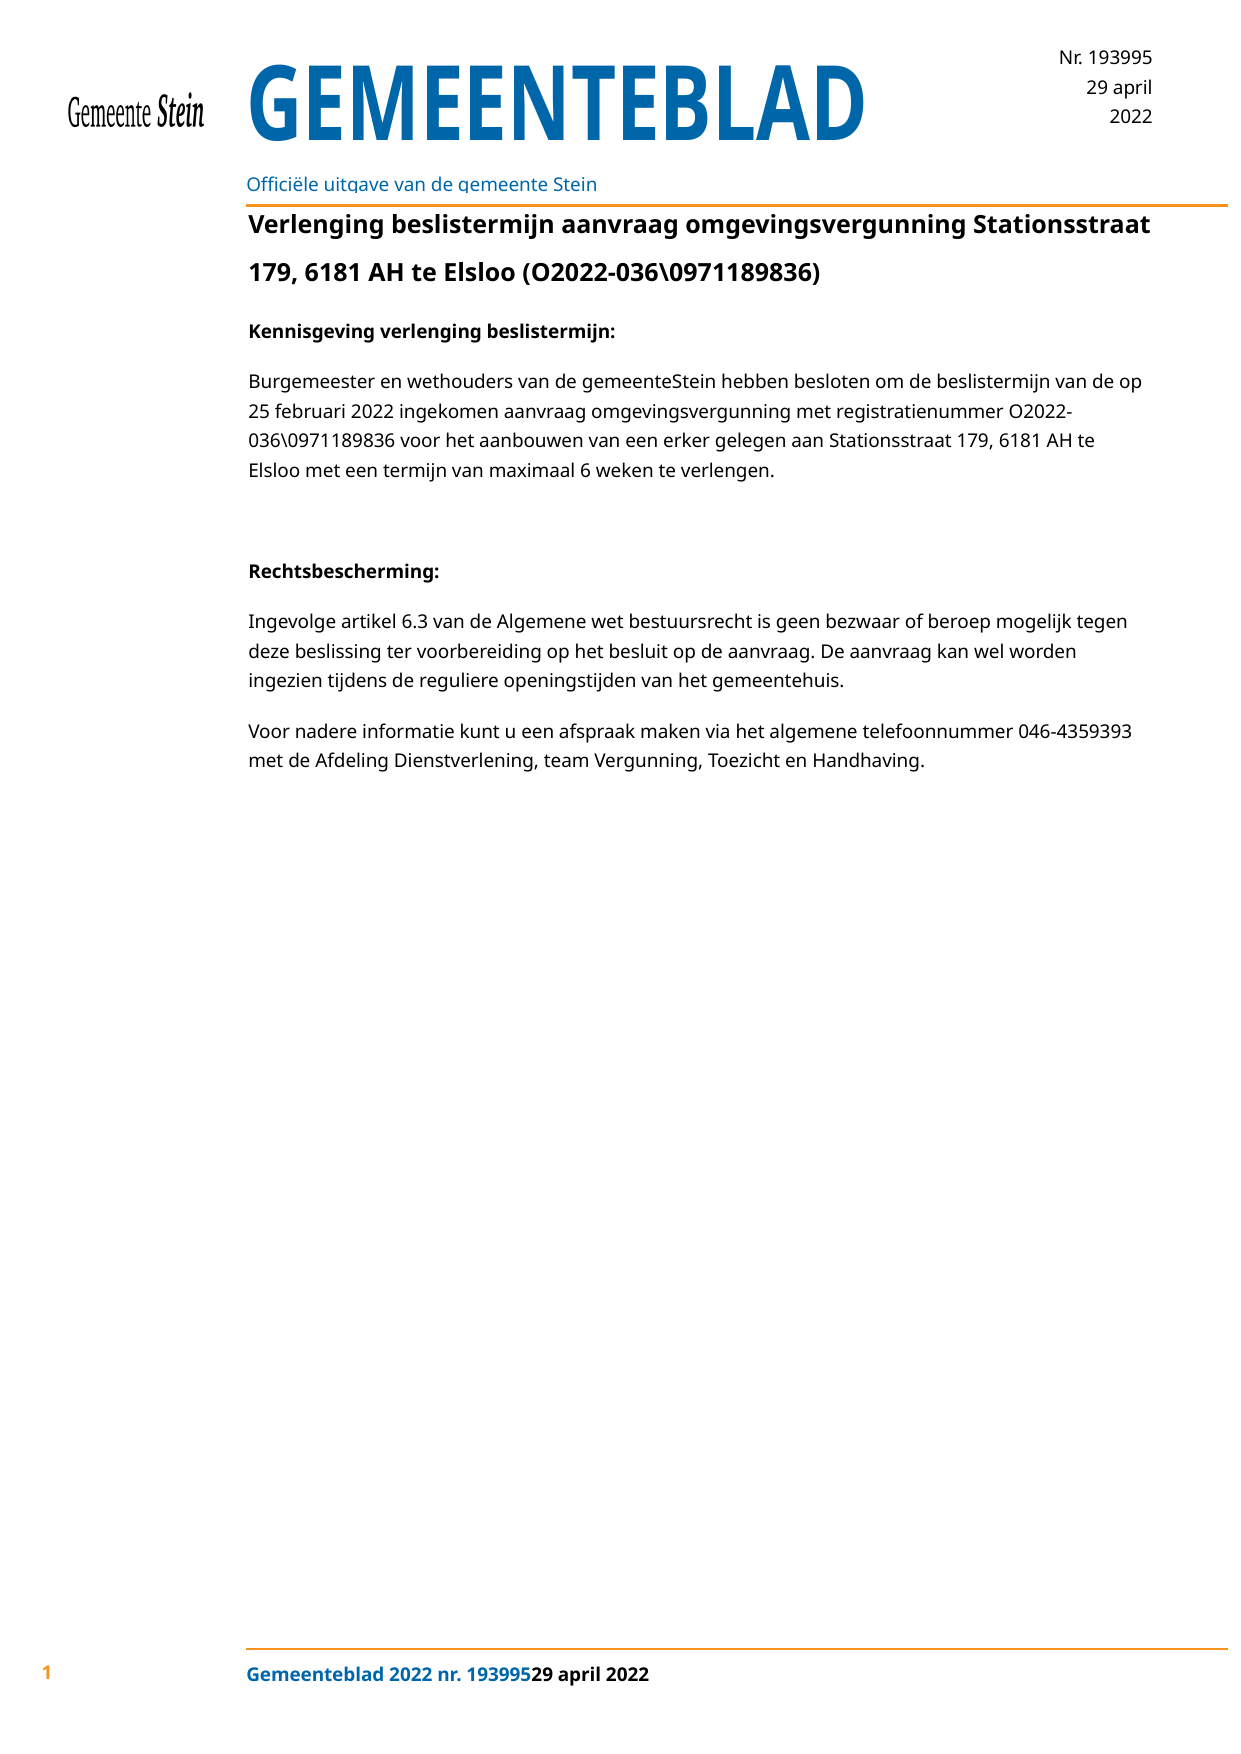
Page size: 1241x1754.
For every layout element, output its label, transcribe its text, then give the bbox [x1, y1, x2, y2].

text Verlenging beslistermijn aanvraag omgevingsvergunning Stationsstraat 179, 6181 AH te Elsloo (O2022-036\0971189836) [248, 207, 1152, 288]
text Rechtsbescherming: [248, 558, 1152, 584]
text Kennisgeving verlenging beslistermijn: [248, 318, 1152, 344]
text Ingevolge artikel 6.3 van de Algemene wet bestuursrecht is geen bezwaar of beroep mogelijk tegen deze beslissing ter voorbereiding op het besluit op de aanvraag. De aanvraag kan wel worden ingezien tijdens de reguliere openingstijden van het gemeentehuis. [248, 608, 1152, 693]
text Burgemeester en wethouders van de gemeenteStein hebben besloten om de beslistermijn van de op 25 februari 2022 ingekomen aanvraag omgevingsvergunning met registratienummer O2022-036\0971189836 voor het aanbouwen van een erker gelegen aan Stationsstraat 179, 6181 AH te Elsloo met een termijn van maximaal 6 weken te verlengen. [248, 368, 1152, 483]
text Voor nadere informatie kunt u een afspraak maken via het algemene telefoonnummer 046-4359393 met de Afdeling Dienstverlening, team Vergunning, Toezicht en Handhaving. [248, 718, 1152, 773]
picture [41, 47, 231, 172]
